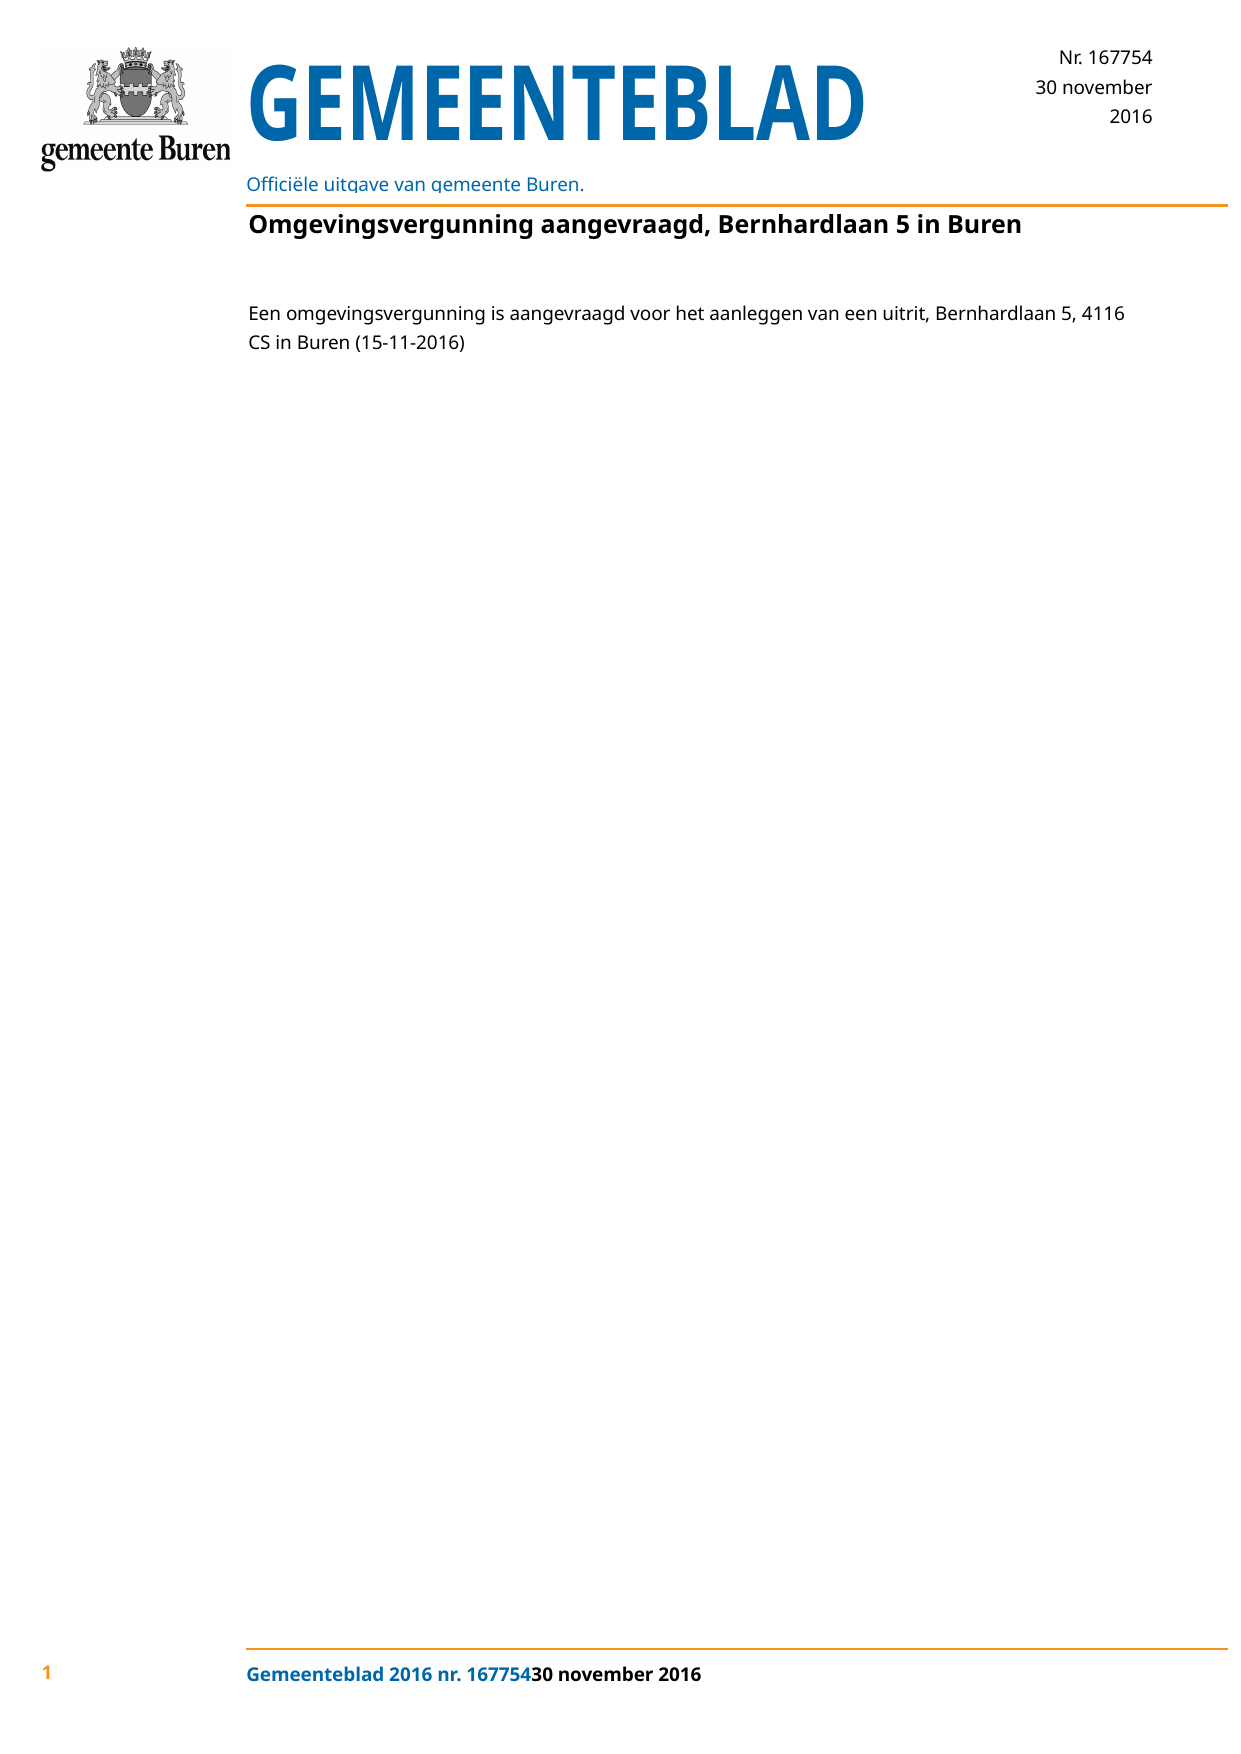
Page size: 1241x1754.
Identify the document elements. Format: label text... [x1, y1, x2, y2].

text Omgevingsvergunning aangevraagd, Bernhardlaan 5 in Buren [248, 207, 1152, 241]
table_header Een omgevingsvergunning is aangevraagd voor het aanleggen van een uitrit, Bernhardlaan 5, 4116 CS in Buren (15-11-2016) [248, 300, 1152, 355]
picture [41, 47, 231, 172]
